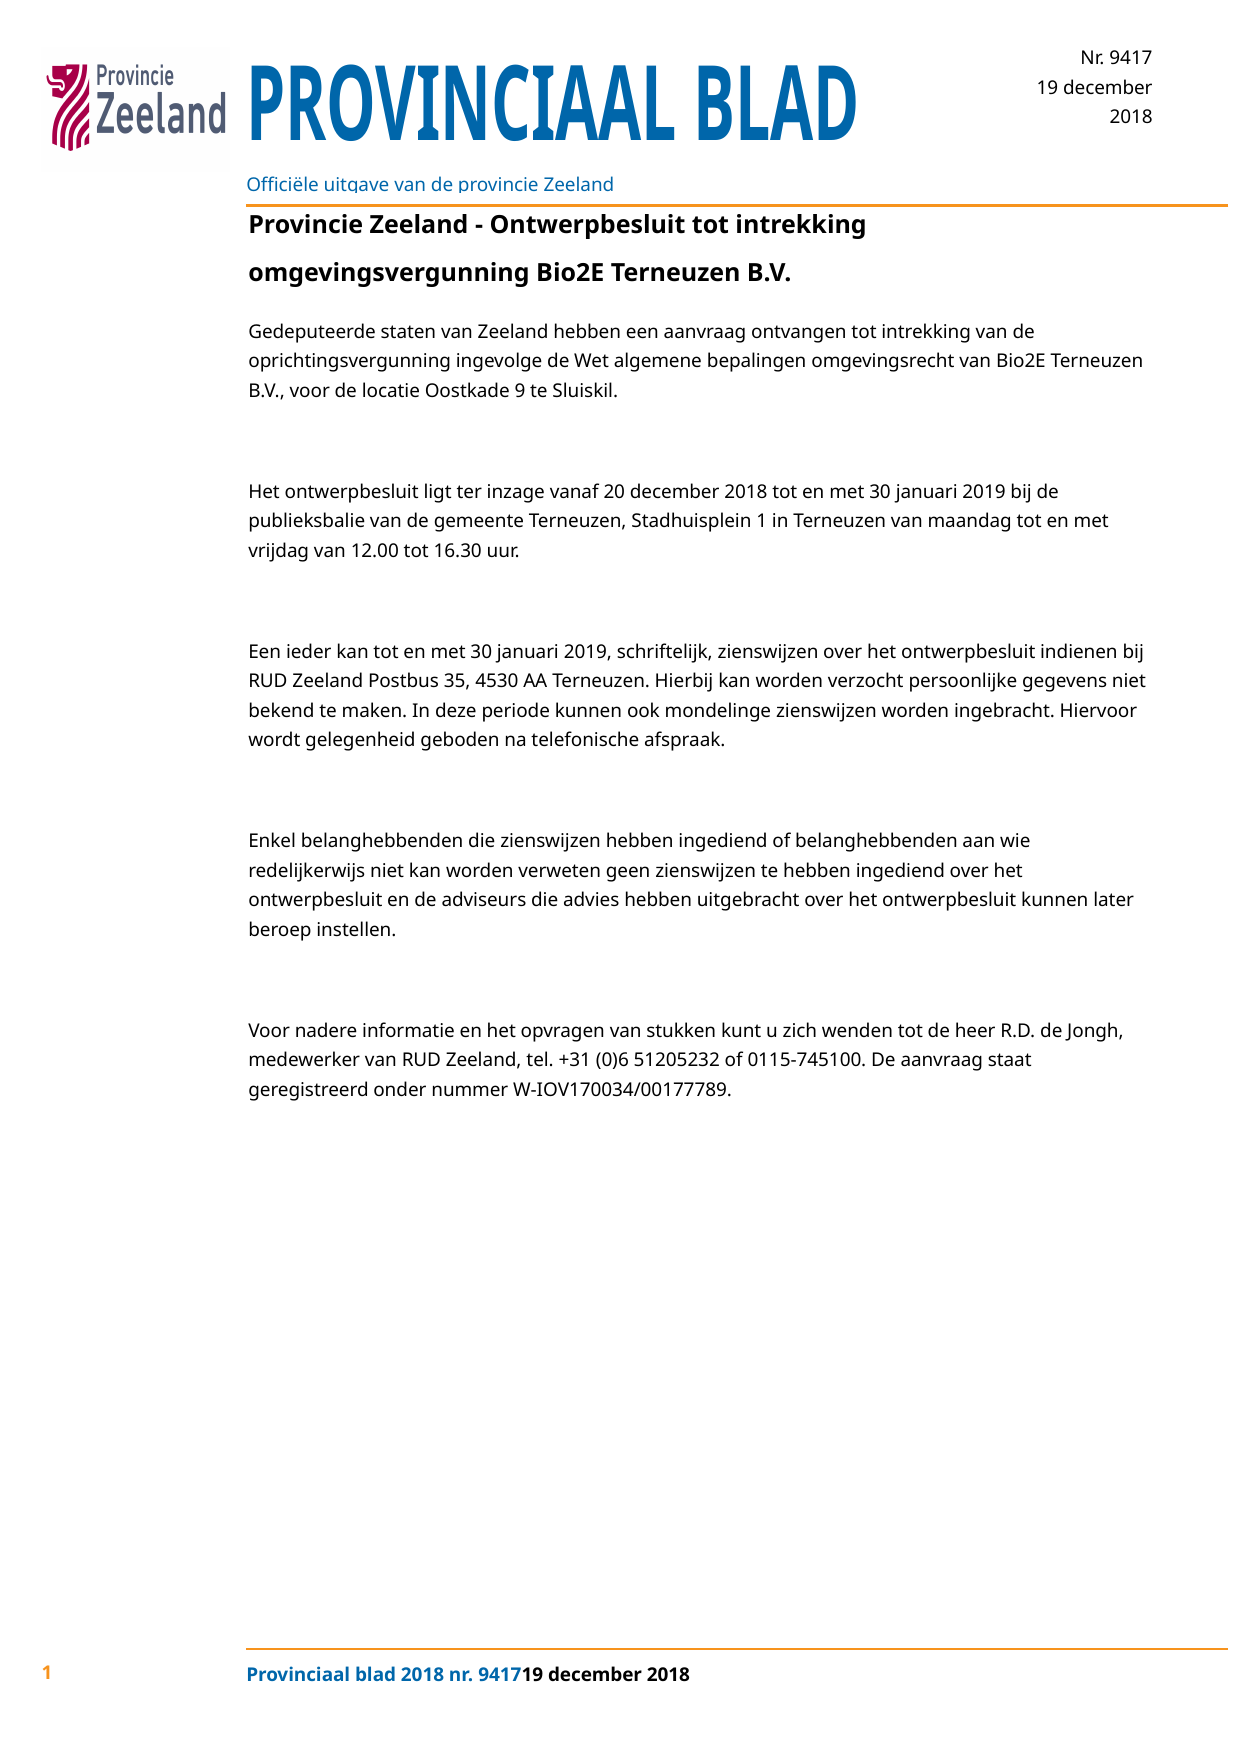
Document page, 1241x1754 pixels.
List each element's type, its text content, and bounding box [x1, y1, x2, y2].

text Gedeputeerde staten van Zeeland hebben een aanvraag ontvangen tot intrekking van de oprichtingsvergunning ingevolge de Wet algemene bepalingen omgevingsrecht van Bio2E Terneuzen B.V., voor de locatie Oostkade 9 te Sluiskil. [248, 318, 1152, 403]
text Het ontwerpbesluit ligt ter inzage vanaf 20 december 2018 tot en met 30 januari 2019 bij de publieksbalie van de gemeente Terneuzen, Stadhuisplein 1 in Terneuzen van maandag tot en met vrijdag van 12.00 tot 16.30 uur. [248, 478, 1152, 563]
text Voor nadere informatie en het opvragen van stukken kunt u zich wenden tot de heer R.D. de Jongh, medewerker van RUD Zeeland, tel. +31 (0)6 51205232 of 0115-745100. De aanvraag staat geregistreerd onder nummer W-IOV170034/00177789. [248, 1017, 1152, 1102]
picture [41, 47, 231, 172]
text Provincie Zeeland - Ontwerpbesluit tot intrekking omgevingsvergunning Bio2E Terneuzen B.V. [248, 207, 1152, 288]
text Enkel belanghebbenden die zienswijzen hebben ingediend of belanghebbenden aan wie redelijkerwijs niet kan worden verweten geen zienswijzen te hebben ingediend over het ontwerpbesluit en de adviseurs die advies hebben uitgebracht over het ontwerpbesluit kunnen later beroep instellen. [248, 827, 1152, 942]
text Een ieder kan tot en met 30 januari 2019, schriftelijk, zienswijzen over het ontwerpbesluit indienen bij RUD Zeeland Postbus 35, 4530 AA Terneuzen. Hierbij kan worden verzocht persoonlijke gegevens niet bekend te maken. In deze periode kunnen ook mondelinge zienswijzen worden ingebracht. Hiervoor wordt gelegenheid geboden na telefonische afspraak. [248, 638, 1152, 752]
